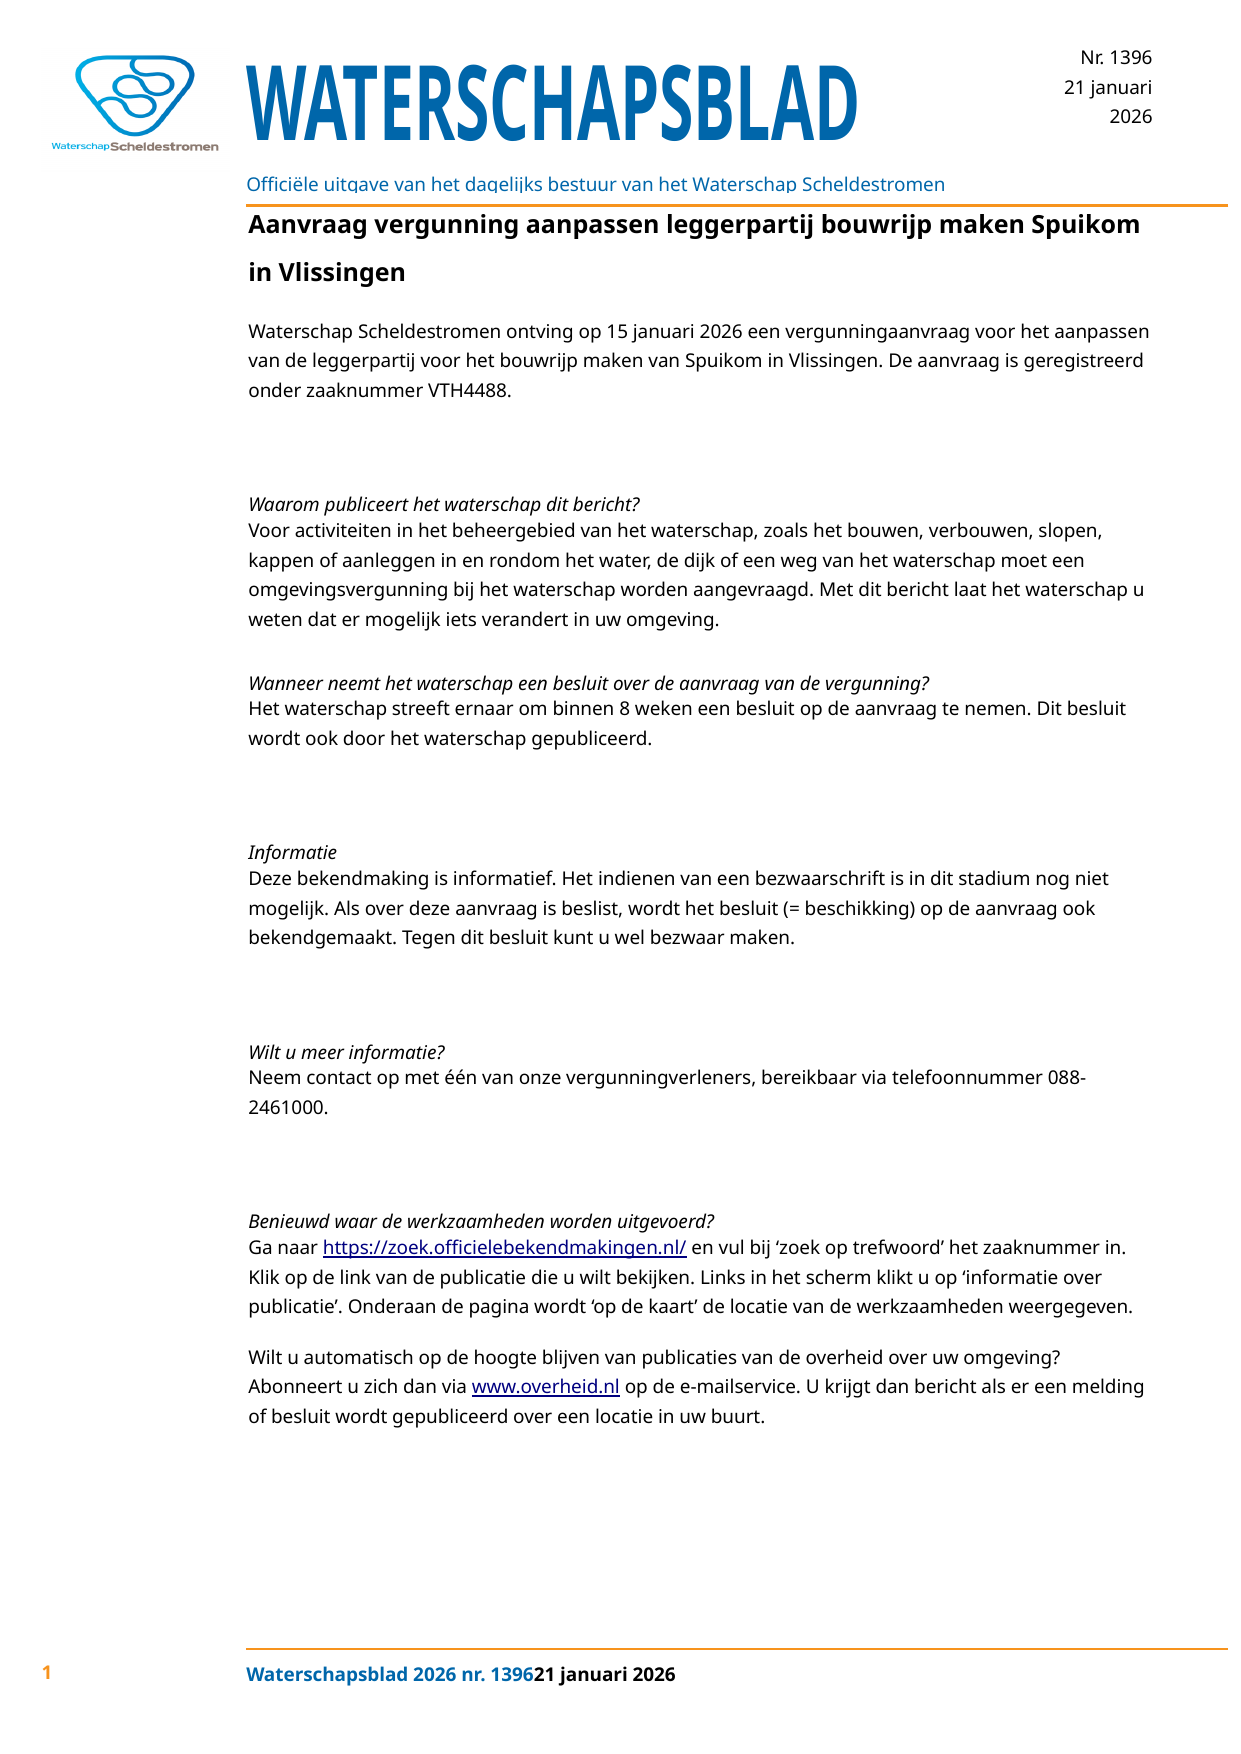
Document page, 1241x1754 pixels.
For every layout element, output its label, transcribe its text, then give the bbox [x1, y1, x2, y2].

text Ga naar https://zoek.officielebekendmakingen.nl/ en vul bij ‘zoek op trefwoord’ het zaaknummer in. Klik op de link van de publicatie die u wilt bekijken. Links in het scherm klikt u op ‘informatie over publicatie’. Onderaan de pagina wordt ‘op de kaart’ de locatie van de werkzaamheden weergegeven. [248, 1234, 1152, 1319]
text Informatie [248, 839, 1152, 865]
text Wilt u meer informatie? [248, 1039, 1152, 1064]
text Waarom publiceert het waterschap dit bericht? [248, 491, 1152, 517]
text Neem contact op met één van onze vergunningverleners, bereikbaar via telefoonnummer 088-2461000. [248, 1064, 1152, 1120]
text Benieuwd waar de werkzaamheden worden uitgevoerd? [248, 1208, 1152, 1234]
text Het waterschap streeft ernaar om binnen 8 weken een besluit op de aanvraag te nemen. Dit besluit wordt ook door het waterschap gepubliceerd. [248, 696, 1152, 751]
text Wanneer neemt het waterschap een besluit over de aanvraag van de vergunning? [248, 670, 1152, 696]
text Deze bekendmaking is informatief. Het indienen van een bezwaarschrift is in dit stadium nog niet mogelijk. Als over deze aanvraag is beslist, wordt het besluit (= beschikking) op de aanvraag ook bekendgemaakt. Tegen dit besluit kunt u wel bezwaar maken. [248, 865, 1152, 950]
text Waterschap Scheldestromen ontving op 15 januari 2026 een vergunningaanvraag voor het aanpassen van de leggerpartij voor het bouwrijp maken van Spuikom in Vlissingen. De aanvraag is geregistreerd onder zaaknummer VTH4488. [248, 318, 1152, 403]
text Wilt u automatisch op de hoogte blijven van publicaties van de overheid over uw omgeving? Abonneert u zich dan via www.overheid.nl op de e-mailservice. U krijgt dan bericht als er een melding of besluit wordt gepubliceerd over een locatie in uw buurt. [248, 1344, 1152, 1429]
text Voor activiteiten in het beheergebied van het waterschap, zoals het bouwen, verbouwen, slopen, kappen of aanleggen in en rondom het water, de dijk of een weg van het waterschap moet een omgevingsvergunning bij het waterschap worden aangevraagd. Met dit bericht laat het waterschap u weten dat er mogelijk iets verandert in uw omgeving. [248, 517, 1152, 632]
picture [41, 47, 231, 172]
text Aanvraag vergunning aanpassen leggerpartij bouwrijp maken Spuikom in Vlissingen [248, 207, 1152, 288]
